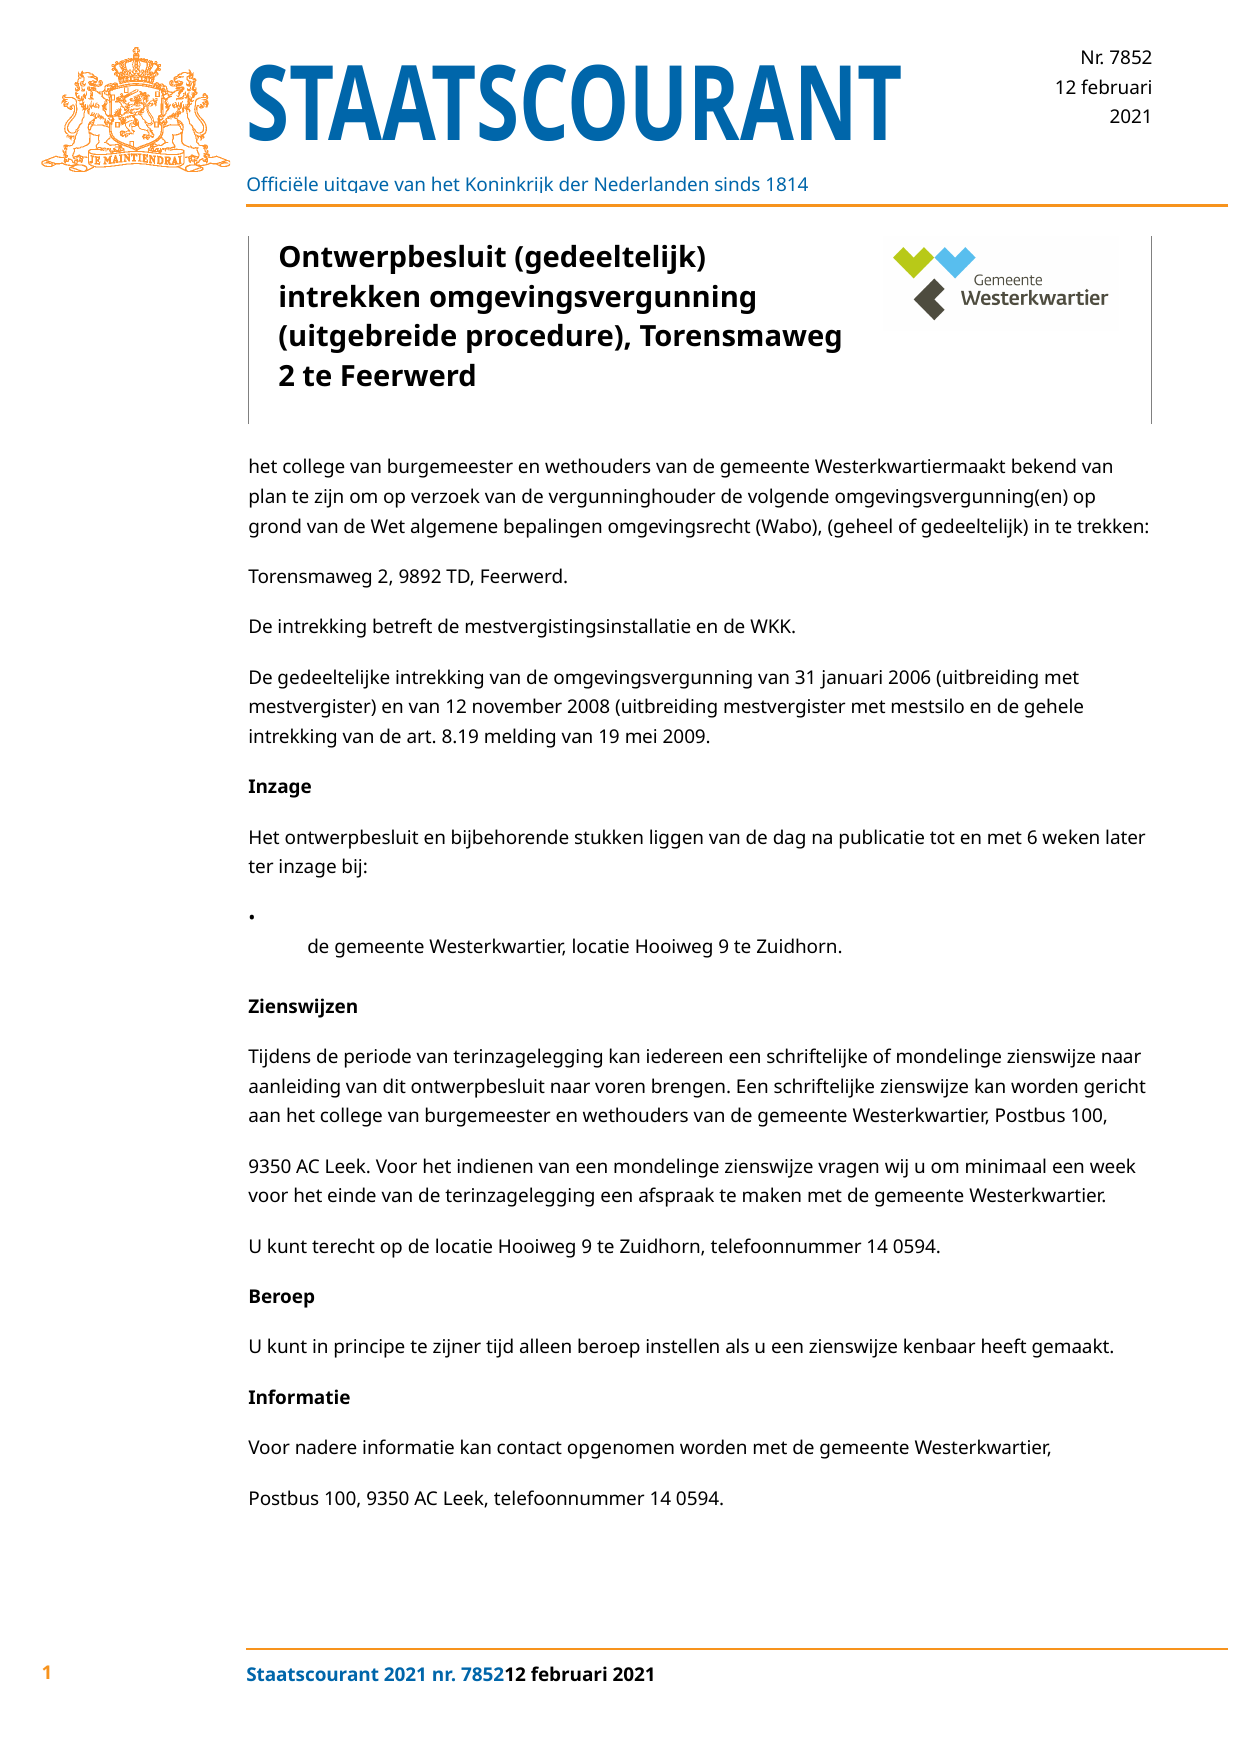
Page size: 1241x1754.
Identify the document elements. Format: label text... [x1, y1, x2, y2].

picture [882, 236, 1119, 331]
text U kunt in principe te zijner tijd alleen beroep instellen als u een zienswijze kenbaar heeft gemaakt. [248, 1334, 1152, 1359]
text Inzage [248, 774, 1152, 799]
table_header [850, 236, 1151, 424]
text Informatie [248, 1384, 1152, 1410]
text Zienswijzen [248, 993, 1152, 1018]
text De gedeeltelijke intrekking van de omgevingsvergunning van 31 januari 2006 (uitbreiding met mestvergister) en van 12 november 2008 (uitbreiding mestvergister met mestsilo en de gehele intrekking van de art. 8.19 melding van 19 mei 2009. [248, 664, 1152, 749]
picture [41, 47, 231, 172]
table_header Ontwerpbesluit (gedeeltelijk) intrekken omgevingsvergunning (uitgebreide procedure), Torensmaweg 2 te Feerwerd [249, 236, 850, 424]
text 9350 AC Leek. Voor het indienen van een mondelinge zienswijze vragen wij u om minimaal een week voor het einde van de terinzagelegging een afspraak te maken met de gemeente Westerkwartier. [248, 1153, 1152, 1208]
text U kunt terecht op de locatie Hooiweg 9 te Zuidhorn, telefoonnummer 14 0594. [248, 1233, 1152, 1258]
text het college van burgemeester en wethouders van de gemeente Westerkwartiermaakt bekend van plan te zijn om op verzoek van de vergunninghouder de volgende omgevingsvergunning(en) op grond van de Wet algemene bepalingen omgevingsrecht (Wabo), (geheel of gedeeltelijk) in te trekken: [248, 454, 1152, 538]
text De intrekking betreft de mestvergistingsinstallatie en de WKK. [248, 614, 1152, 639]
text Postbus 100, 9350 AC Leek, telefoonnummer 14 0594. [248, 1485, 1152, 1511]
text Torensmaweg 2, 9892 TD, Feerwerd. [248, 563, 1152, 589]
text Tijdens de periode van terinzagelegging kan iedereen een schriftelijke of mondelinge zienswijze naar aanleiding van dit ontwerpbesluit naar voren brengen. Een schriftelijke zienswijze kan worden gericht aan het college van burgemeester en wethouders van de gemeente Westerkwartier, Postbus 100, [248, 1043, 1152, 1128]
text Het ontwerpbesluit en bijbehorende stukken liggen van de dag na publicatie tot en met 6 weken later ter inzage bij: [248, 824, 1152, 879]
text Beroep [248, 1283, 1152, 1309]
text Voor nadere informatie kan contact opgenomen worden met de gemeente Westerkwartier, [248, 1434, 1152, 1460]
list de gemeente Westerkwartier, locatie Hooiweg 9 te Zuidhorn. [248, 934, 1152, 959]
